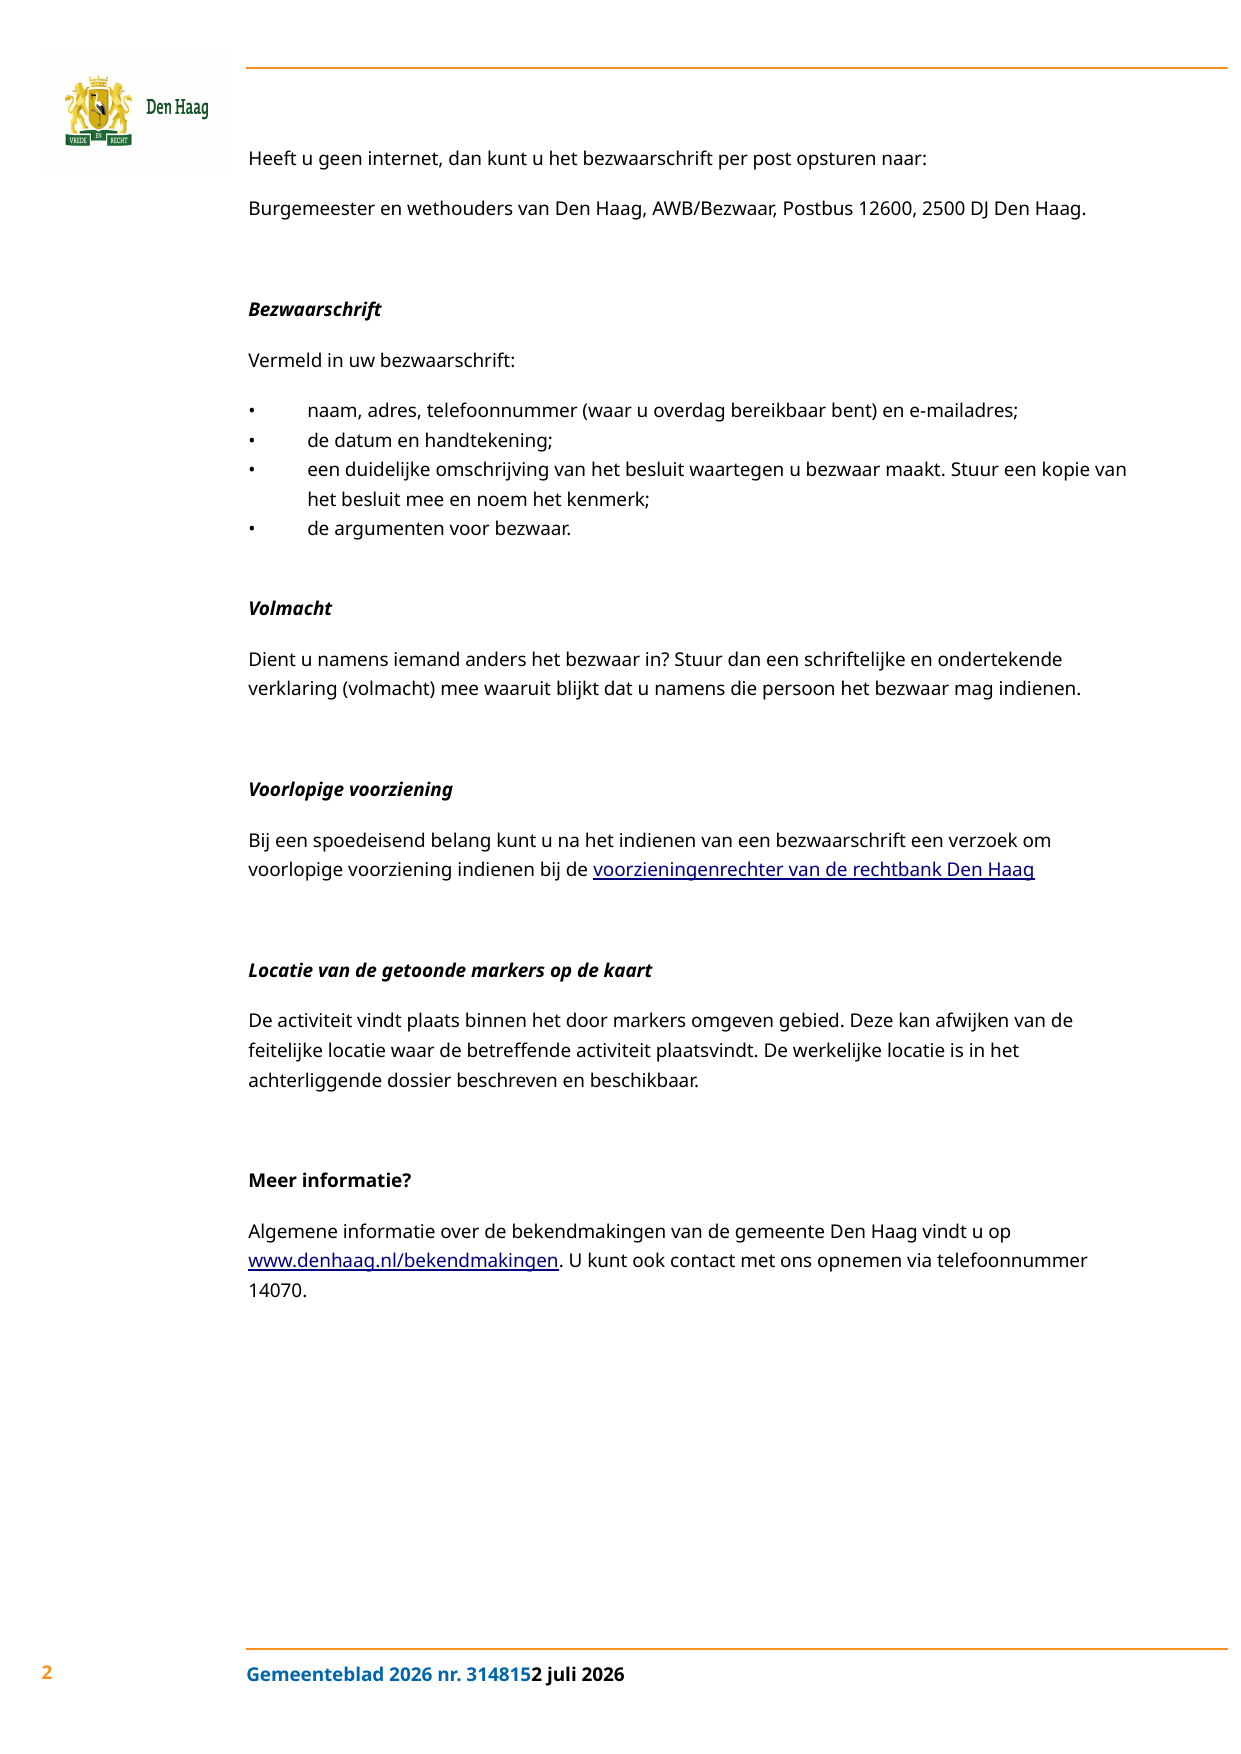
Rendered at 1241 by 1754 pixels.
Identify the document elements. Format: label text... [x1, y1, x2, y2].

text Volmacht [248, 596, 1152, 621]
text Heeft u geen internet, dan kunt u het bezwaarschrift per post opsturen naar: [248, 145, 1152, 171]
text Meer informatie? [248, 1168, 1152, 1193]
text Locatie van de getoonde markers op de kaart [248, 957, 1152, 983]
text Bij een spoedeisend belang kunt u na het indienen van een bezwaarschrift een verzoek om voorlopige voorziening indienen bij de voorzieningenrechter van de rechtbank Den Haag [248, 827, 1152, 882]
text Burgemeester en wethouders van Den Haag, AWB/Bezwaar, Postbus 12600, 2500 DJ Den Haag. [248, 196, 1152, 221]
text Dient u namens iemand anders het bezwaar in? Stuur dan een schriftelijke en ondertekende verklaring (volmacht) mee waaruit blijkt dat u namens die persoon het bezwaar mag indienen. [248, 646, 1152, 701]
list de datum en handtekening; [248, 427, 1152, 453]
text De activiteit vindt plaats binnen het door markers omgeven gebied. Deze kan afwijken van de feitelijke locatie waar de betreffende activiteit plaatsvindt. De werkelijke locatie is in het achterliggende dossier beschreven en beschikbaar. [248, 1008, 1152, 1093]
picture [41, 47, 231, 172]
list de argumenten voor bezwaar. [248, 516, 1152, 541]
list een duidelijke omschrijving van het besluit waartegen u bezwaar maakt. Stuur een kopie van het besluit mee en noem het kenmerk; [248, 456, 1152, 512]
text Voorlopige voorziening [248, 776, 1152, 802]
list naam, adres, telefoonnummer (waar u overdag bereikbaar bent) en e-mailadres; [248, 397, 1152, 423]
text Vermeld in uw bezwaarschrift: [248, 347, 1152, 373]
text Bezwaarschrift [248, 296, 1152, 322]
text Algemene informatie over de bekendmakingen van de gemeente Den Haag vindt u op www.denhaag.nl/bekendmakingen. U kunt ook contact met ons opnemen via telefoonnummer 14070. [248, 1218, 1152, 1303]
